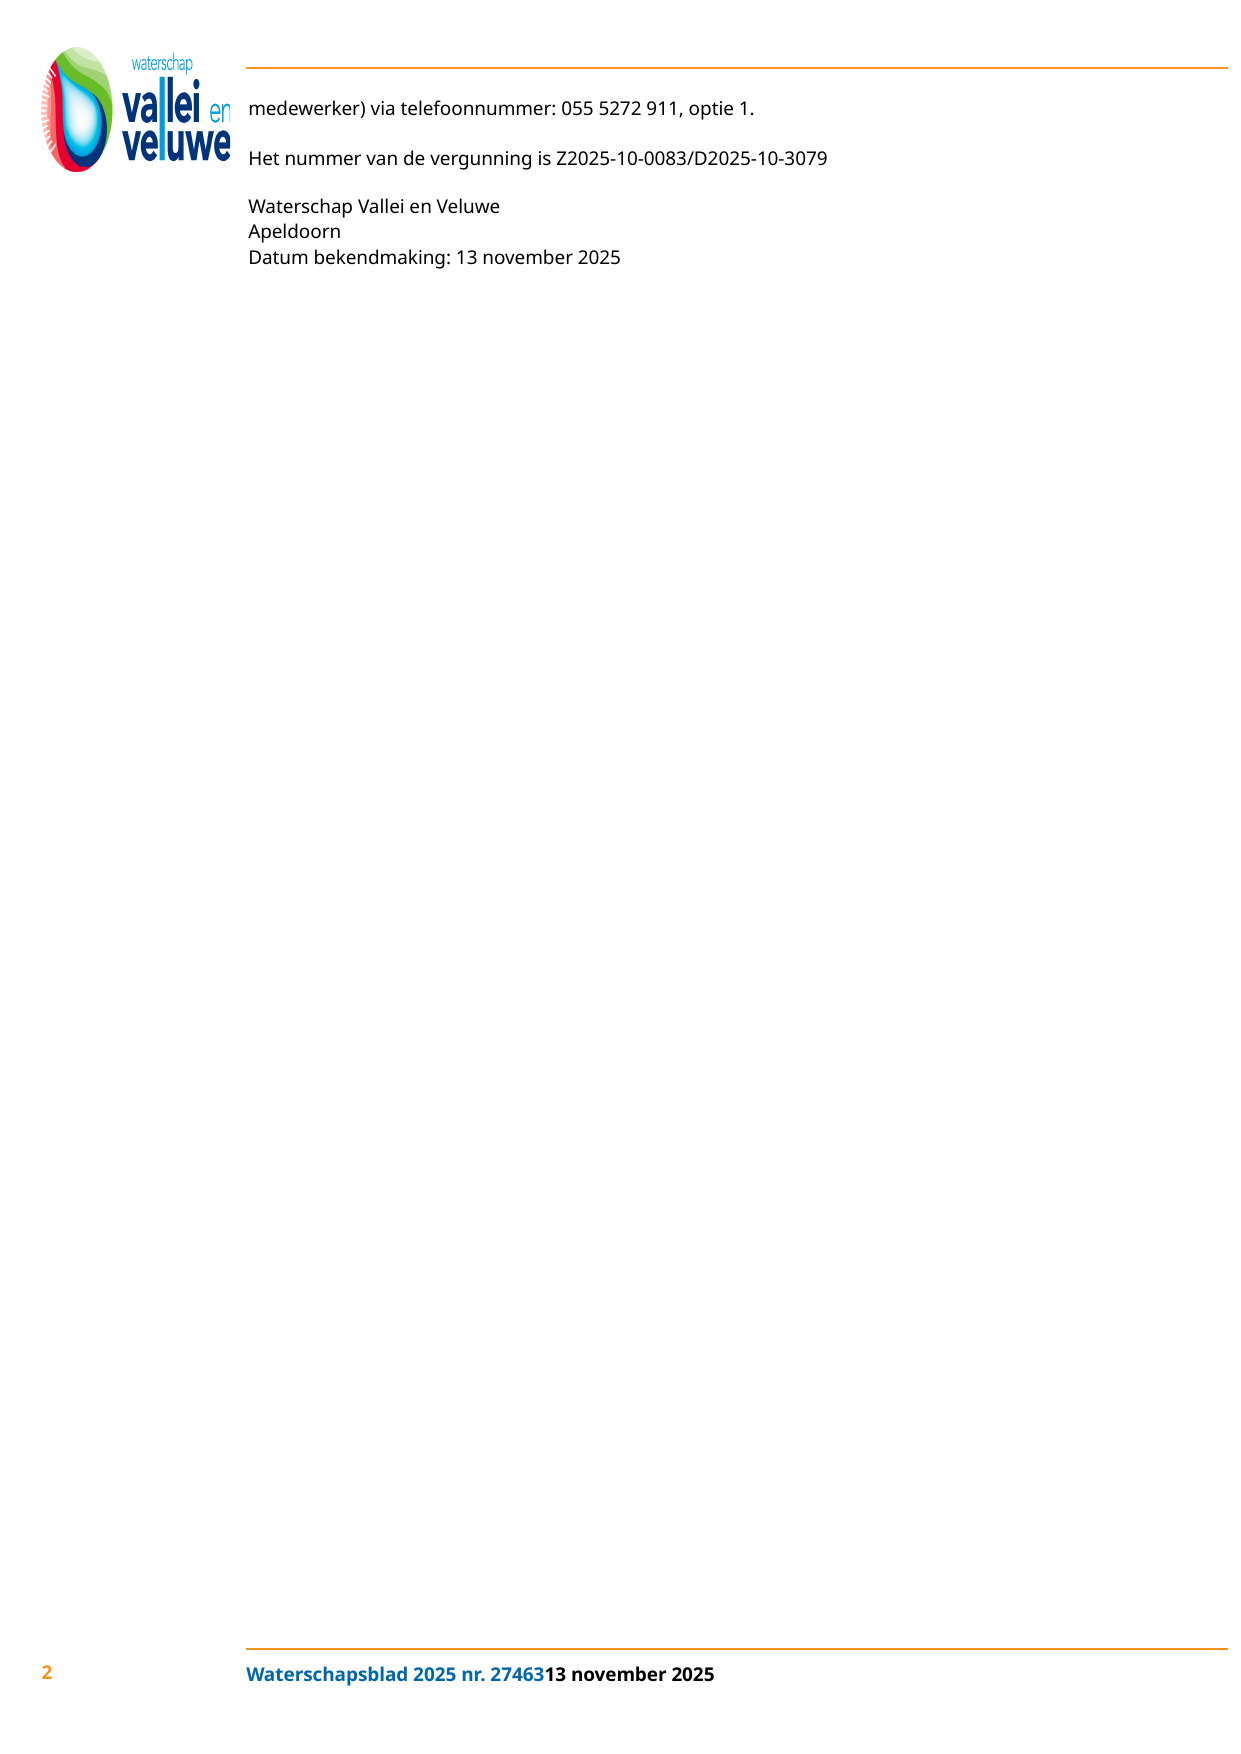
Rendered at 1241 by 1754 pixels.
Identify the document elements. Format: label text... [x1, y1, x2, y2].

text Apeldoorn [248, 219, 1152, 244]
text Datum bekendmaking: 13 november 2025 [248, 244, 1152, 270]
text medewerker) via telefoonnummer: 055 5272 911, optie 1. [248, 95, 1152, 121]
picture [41, 47, 231, 172]
text Waterschap Vallei en Veluwe [248, 193, 1152, 219]
text Het nummer van de vergunning is Z2025-10-0083/D2025-10-3079 [248, 145, 1152, 171]
